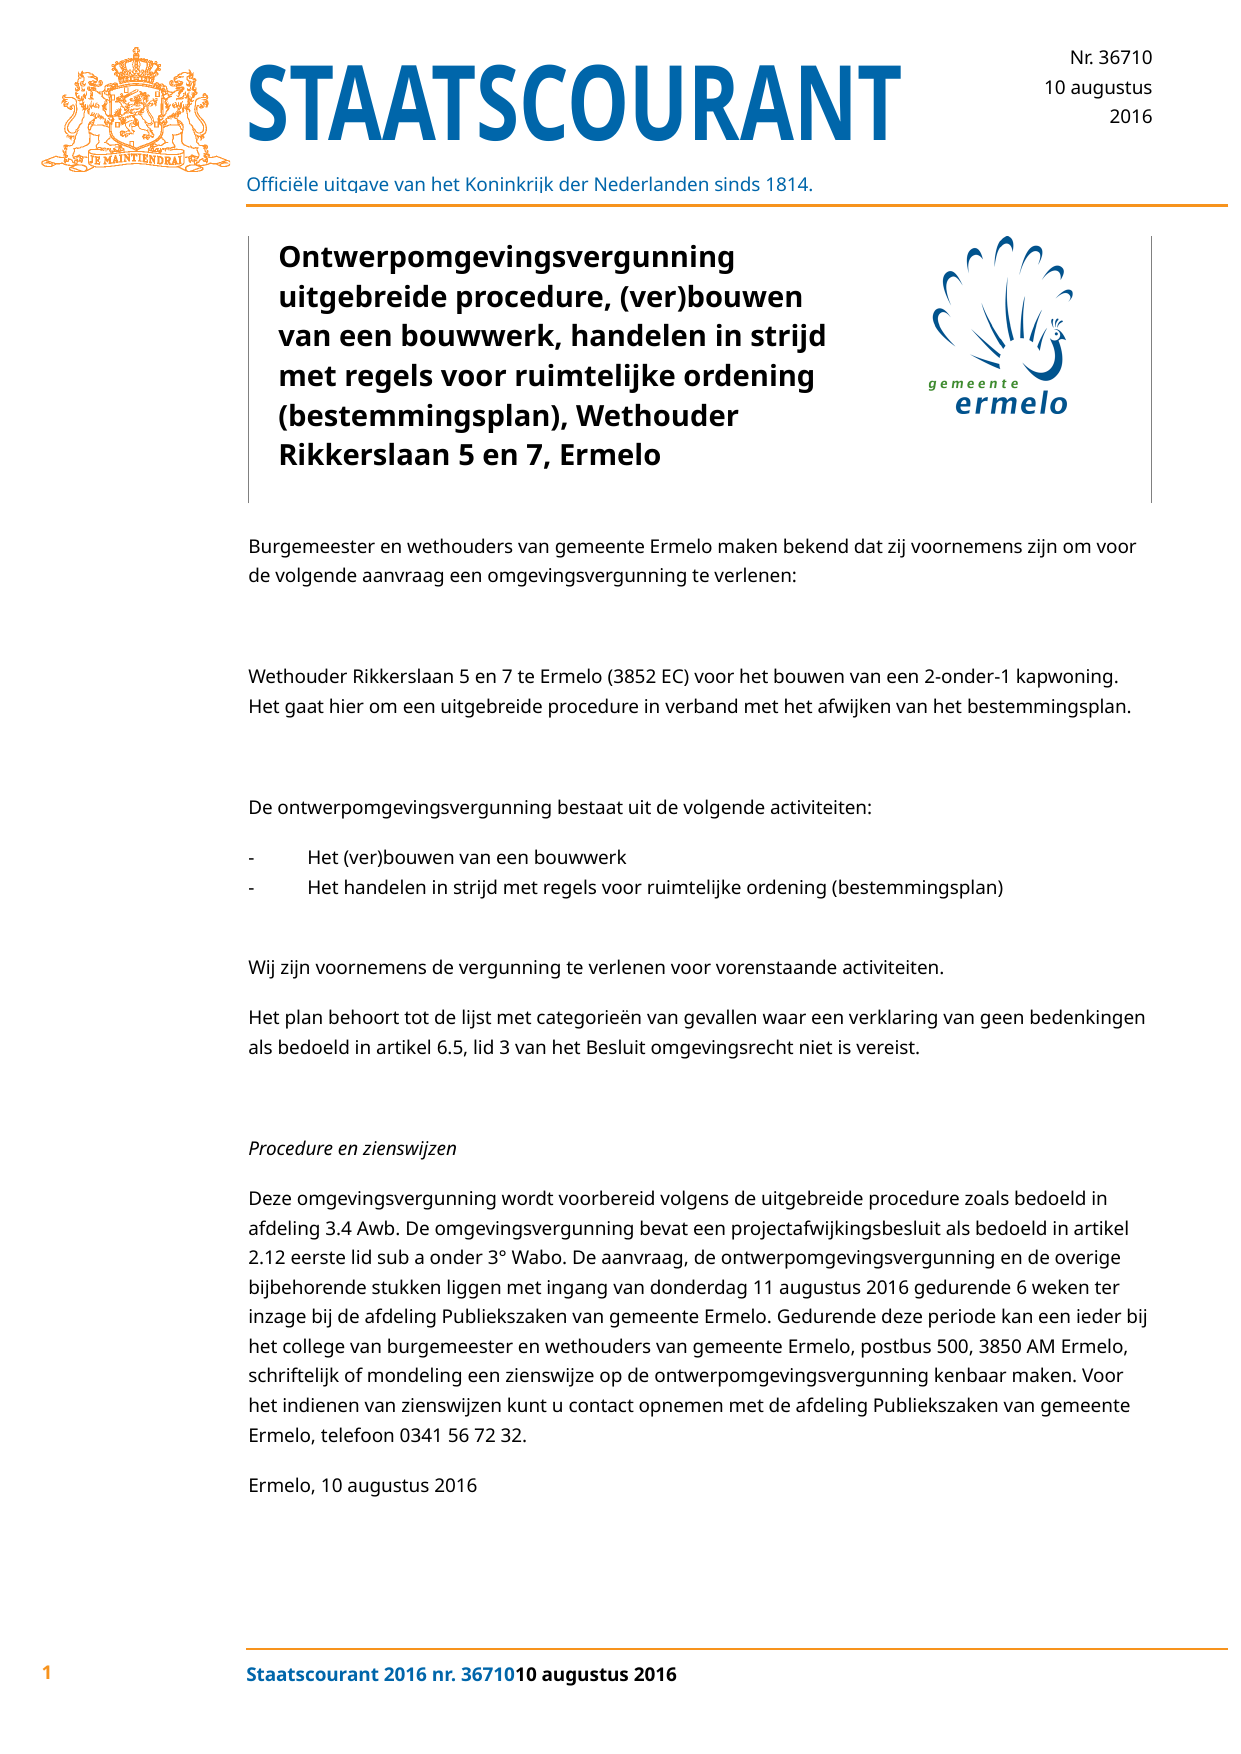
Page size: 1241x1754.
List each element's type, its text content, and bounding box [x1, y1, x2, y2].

table_header [1073, 236, 1151, 413]
text Het plan behoort tot de lijst met categorieën van gevallen waar een verklaring van geen bedenkingen als bedoeld in artikel 6.5, lid 3 van het Besluit omgevingsrecht niet is vereist. [248, 1004, 1152, 1059]
picture [928, 236, 1073, 414]
table_header Ontwerpomgevingsvergunning uitgebreide procedure, (ver)bouwen van een bouwwerk, handelen in strijd met regels voor ruimtelijke ordening (bestemmingsplan), Wethouder Rikkerslaan 5 en 7, Ermelo [249, 236, 850, 503]
text Wethouder Rikkerslaan 5 en 7 te Ermelo (3852 EC) voor het bouwen van een 2-onder-1 kapwoning. Het gaat hier om een uitgebreide procedure in verband met het afwijken van het bestemmingsplan. [248, 663, 1152, 719]
text De ontwerpomgevingsvergunning bestaat uit de volgende activiteiten: [248, 794, 1152, 819]
table_header [850, 414, 1151, 503]
text Wij zijn voornemens de vergunning te verlenen voor vorenstaande activiteiten. [248, 954, 1152, 979]
list Het handelen in strijd met regels voor ruimtelijke ordening (bestemmingsplan) [248, 874, 1152, 899]
picture [41, 47, 231, 172]
text Ermelo, 10 augustus 2016 [248, 1472, 1152, 1498]
table_header [850, 236, 928, 413]
list Het (ver)bouwen van een bouwwerk [248, 844, 1152, 870]
text Deze omgevingsvergunning wordt voorbereid volgens de uitgebreide procedure zoals bedoeld in afdeling 3.4 Awb. De omgevingsvergunning bevat een projectafwijkingsbesluit als bedoeld in artikel 2.12 eerste lid sub a onder 3° Wabo. De aanvraag, de ontwerpomgevingsvergunning en de overige bijbehorende stukken liggen met ingang van donderdag 11 augustus 2016 gedurende 6 weken ter inzage bij de afdeling Publiekszaken van gemeente Ermelo. Gedurende deze periode kan een ieder bij het college van burgemeester en wethouders van gemeente Ermelo, postbus 500, 3850 AM Ermelo, schriftelijk of mondeling een zienswijze op de ontwerpomgevingsvergunning kenbaar maken. Voor het indienen van zienswijzen kunt u contact opnemen met de afdeling Publiekszaken van gemeente Ermelo, telefoon 0341 56 72 32. [248, 1185, 1152, 1447]
text Burgemeester en wethouders van gemeente Ermelo maken bekend dat zij voornemens zijn om voor de volgende aanvraag een omgevingsvergunning te verlenen: [248, 533, 1152, 588]
text Procedure en zienswijzen [248, 1135, 1152, 1160]
